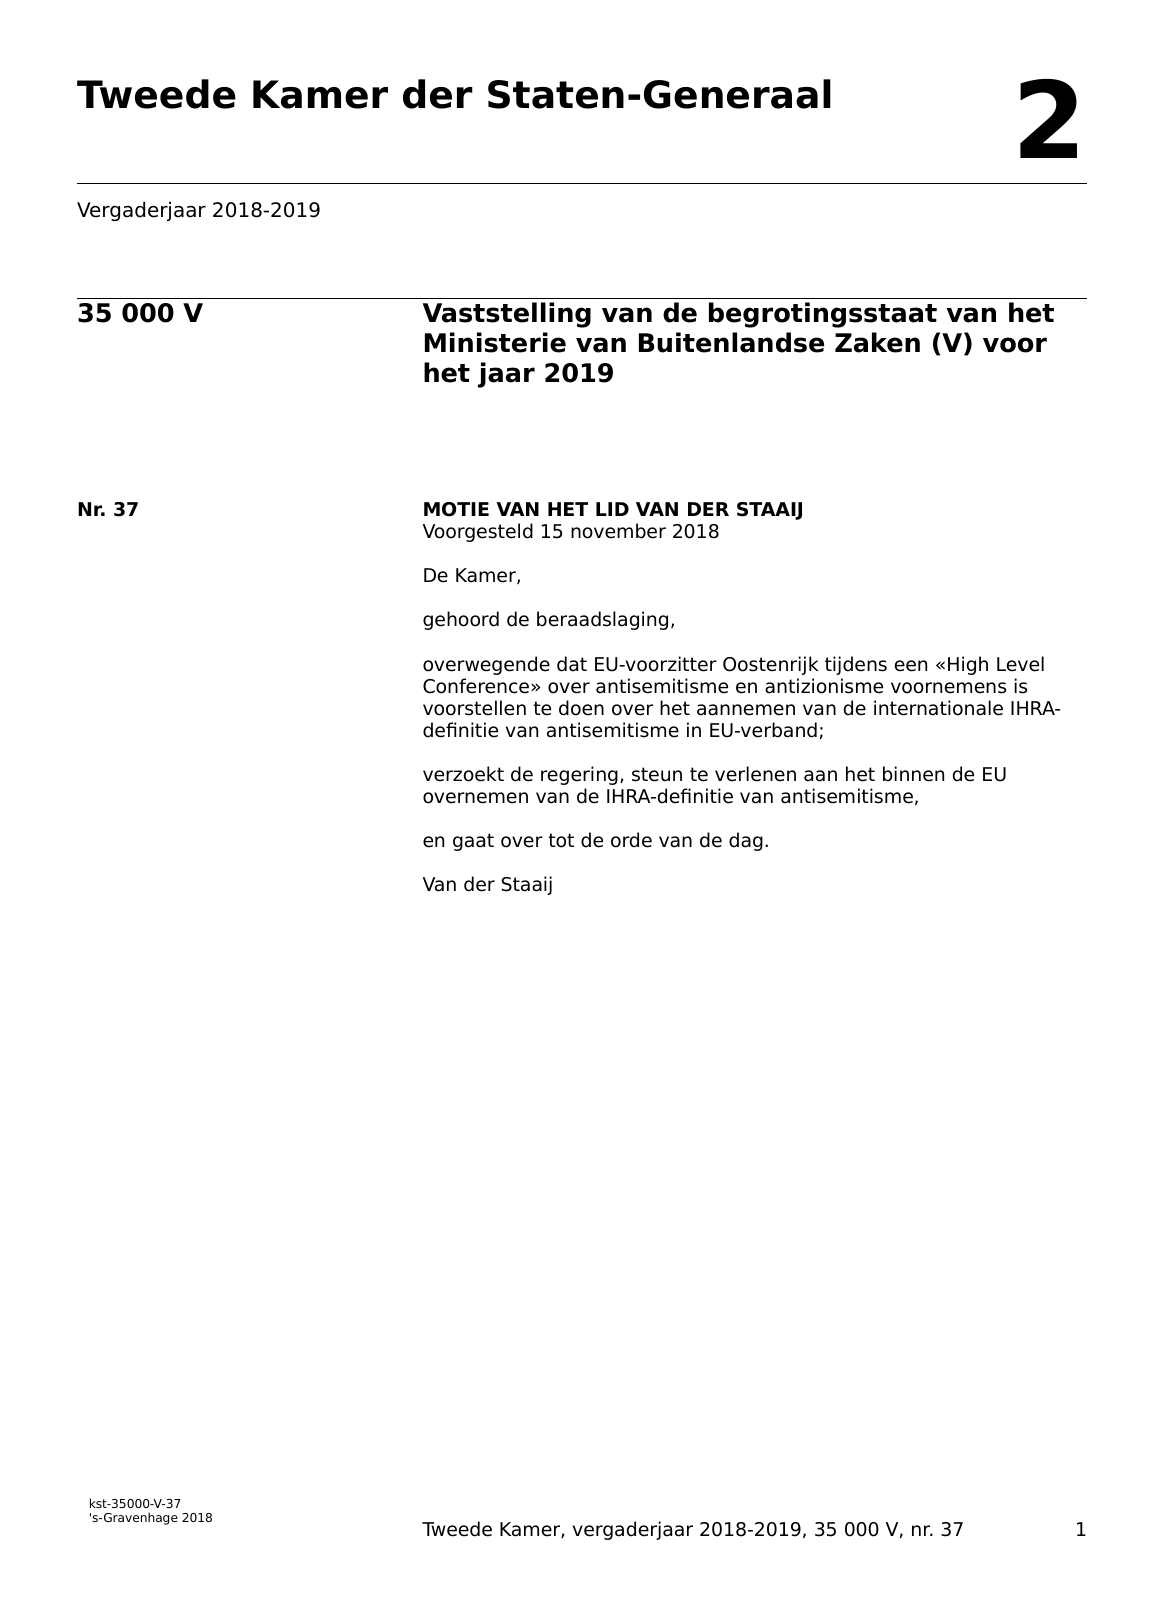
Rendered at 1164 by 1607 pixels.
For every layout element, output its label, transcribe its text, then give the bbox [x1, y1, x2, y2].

subtitle 35 000 V Vaststelling van de begrotingsstaat van het Ministerie van Buitenlandse Zaken (V) voor het jaar 2019 [77, 299, 1087, 388]
text en gaat over tot de orde van de dag. [422, 830, 1087, 852]
table_header 2 [886, 59, 1087, 183]
table_cell Vergaderjaar 2018-2019 [77, 184, 1087, 298]
subtitle Nr. 37 MOTIE VAN HET LID VAN DER STAAIJ [77, 499, 1087, 521]
table_header Tweede Kamer der Staten-Generaal [77, 59, 886, 183]
text De Kamer, [422, 565, 1087, 587]
text gehoord de beraadslaging, [422, 609, 1087, 631]
text Voorgesteld 15 november 2018 [422, 521, 1087, 543]
text verzoekt de regering, steun te verlenen aan het binnen de EU overnemen van de IHRA-definitie van antisemitisme, [422, 764, 1087, 808]
text Van der Staaij [422, 874, 1087, 896]
text 's-Gravenhage 2018 [88, 1511, 323, 1525]
text overwegende dat EU-voorzitter Oostenrijk tijdens een «High Level Conference» over antisemitisme en antizionisme voornemens is voorstellen te doen over het aannemen van de internationale IHRA-definitie van antisemitisme in EU-verband; [422, 653, 1087, 741]
text kst-35000-V-37 [88, 1497, 323, 1511]
